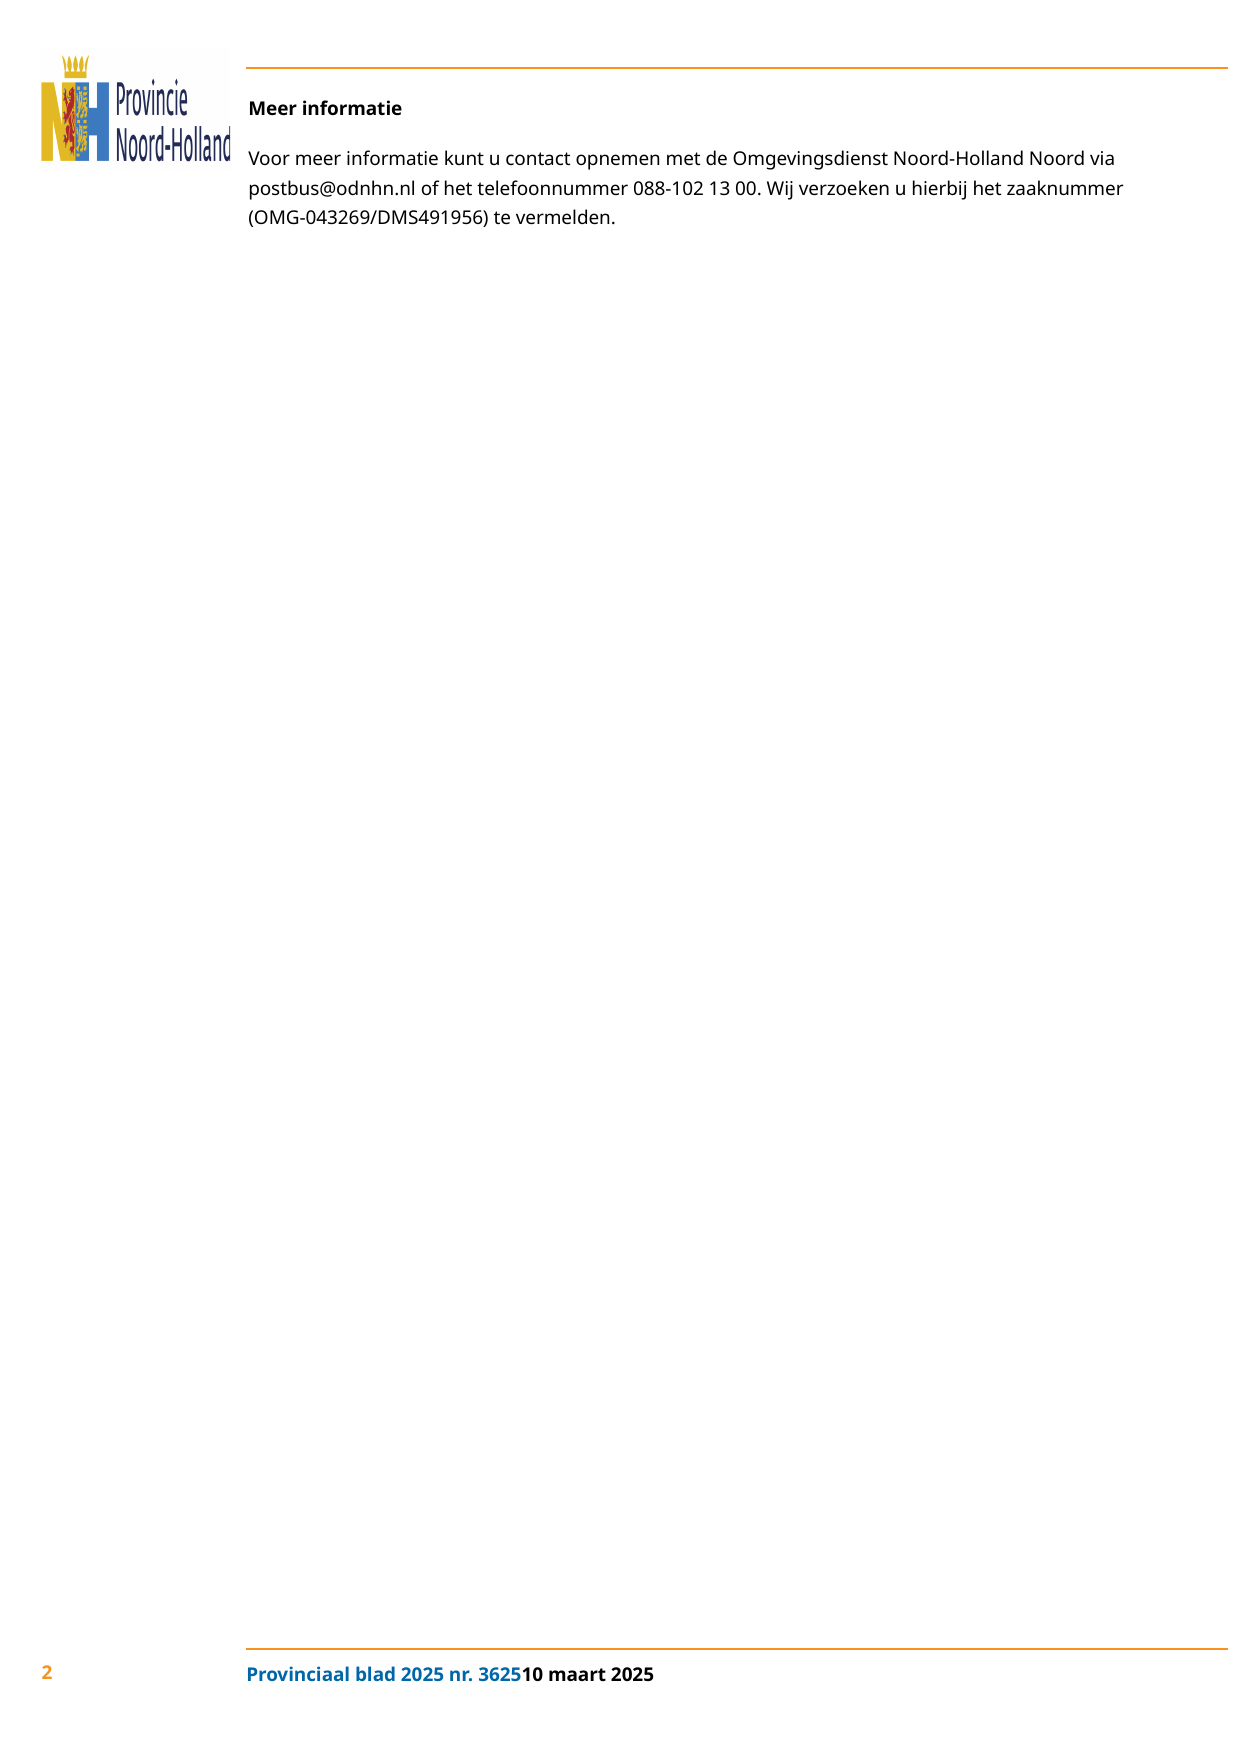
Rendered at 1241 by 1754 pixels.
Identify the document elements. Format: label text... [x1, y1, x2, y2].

picture [41, 47, 231, 172]
text Meer informatie [248, 95, 1152, 121]
text Voor meer informatie kunt u contact opnemen met de Omgevingsdienst Noord-Holland Noord via postbus@odnhn.nl of het telefoonnummer 088-102 13 00. Wij verzoeken u hierbij het zaaknummer (OMG-043269/DMS491956) te vermelden. [248, 145, 1152, 230]
